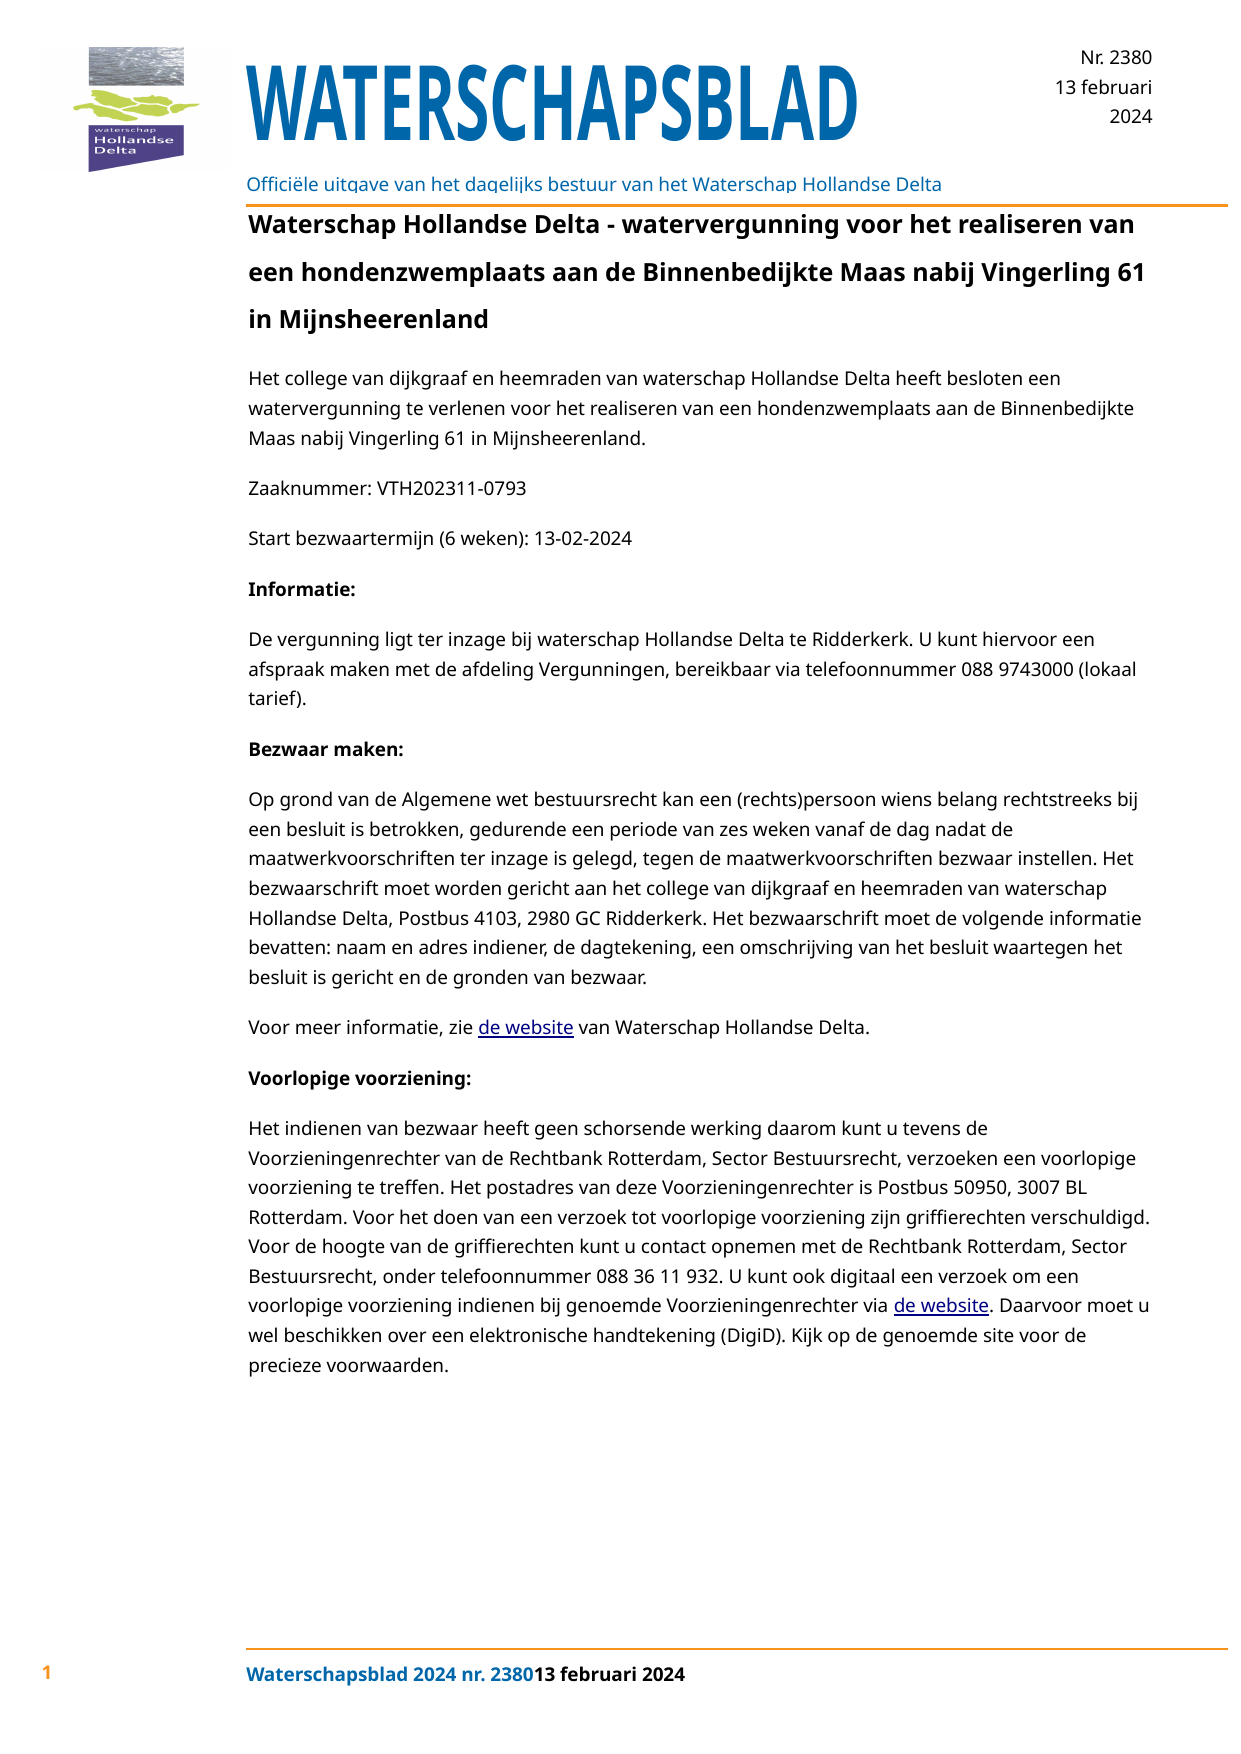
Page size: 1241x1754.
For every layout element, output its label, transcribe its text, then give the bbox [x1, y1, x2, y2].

text Zaaknummer: VTH202311-0793 [248, 475, 1152, 501]
text Informatie: [248, 576, 1152, 602]
text Voorlopige voorziening: [248, 1065, 1152, 1090]
picture [41, 47, 231, 172]
text Waterschap Hollandse Delta - watervergunning voor het realiseren van een hondenzwemplaats aan de Binnenbedijkte Maas nabij Vingerling 61 in Mijnsheerenland [248, 207, 1152, 336]
text Bezwaar maken: [248, 736, 1152, 762]
text Het college van dijkgraaf en heemraden van waterschap Hollandse Delta heeft besloten een watervergunning te verlenen voor het realiseren van een hondenzwemplaats aan de Binnenbedijkte Maas nabij Vingerling 61 in Mijnsheerenland. [248, 366, 1152, 450]
text Voor meer informatie, zie de website van Waterschap Hollandse Delta. [248, 1014, 1152, 1040]
text Het indienen van bezwaar heeft geen schorsende werking daarom kunt u tevens de Voorzieningenrechter van de Rechtbank Rotterdam, Sector Bestuursrecht, verzoeken een voorlopige voorziening te treffen. Het postadres van deze Voorzieningenrechter is Postbus 50950, 3007 BL Rotterdam. Voor het doen van een verzoek tot voorlopige voorziening zijn griffierechten verschuldigd. Voor de hoogte van de griffierechten kunt u contact opnemen met de Rechtbank Rotterdam, Sector Bestuursrecht, onder telefoonnummer 088 36 11 932. U kunt ook digitaal een verzoek om een voorlopige voorziening indienen bij genoemde Voorzieningenrechter via de website. Daarvoor moet u wel beschikken over een elektronische handtekening (DigiD). Kijk op de genoemde site voor de precieze voorwaarden. [248, 1115, 1152, 1377]
text Start bezwaartermijn (6 weken): 13-02-2024 [248, 526, 1152, 551]
text De vergunning ligt ter inzage bij waterschap Hollandse Delta te Ridderkerk. U kunt hiervoor een afspraak maken met de afdeling Vergunningen, bereikbaar via telefoonnummer 088 9743000 (lokaal tarief). [248, 626, 1152, 711]
text Op grond van de Algemene wet bestuursrecht kan een (rechts)persoon wiens belang rechtstreeks bij een besluit is betrokken, gedurende een periode van zes weken vanaf de dag nadat de maatwerkvoorschriften ter inzage is gelegd, tegen de maatwerkvoorschriften bezwaar instellen. Het bezwaarschrift moet worden gericht aan het college van dijkgraaf en heemraden van waterschap Hollandse Delta, Postbus 4103, 2980 GC Ridderkerk. Het bezwaarschrift moet de volgende informatie bevatten: naam en adres indiener, de dagtekening, een omschrijving van het besluit waartegen het besluit is gericht en de gronden van bezwaar. [248, 786, 1152, 989]
